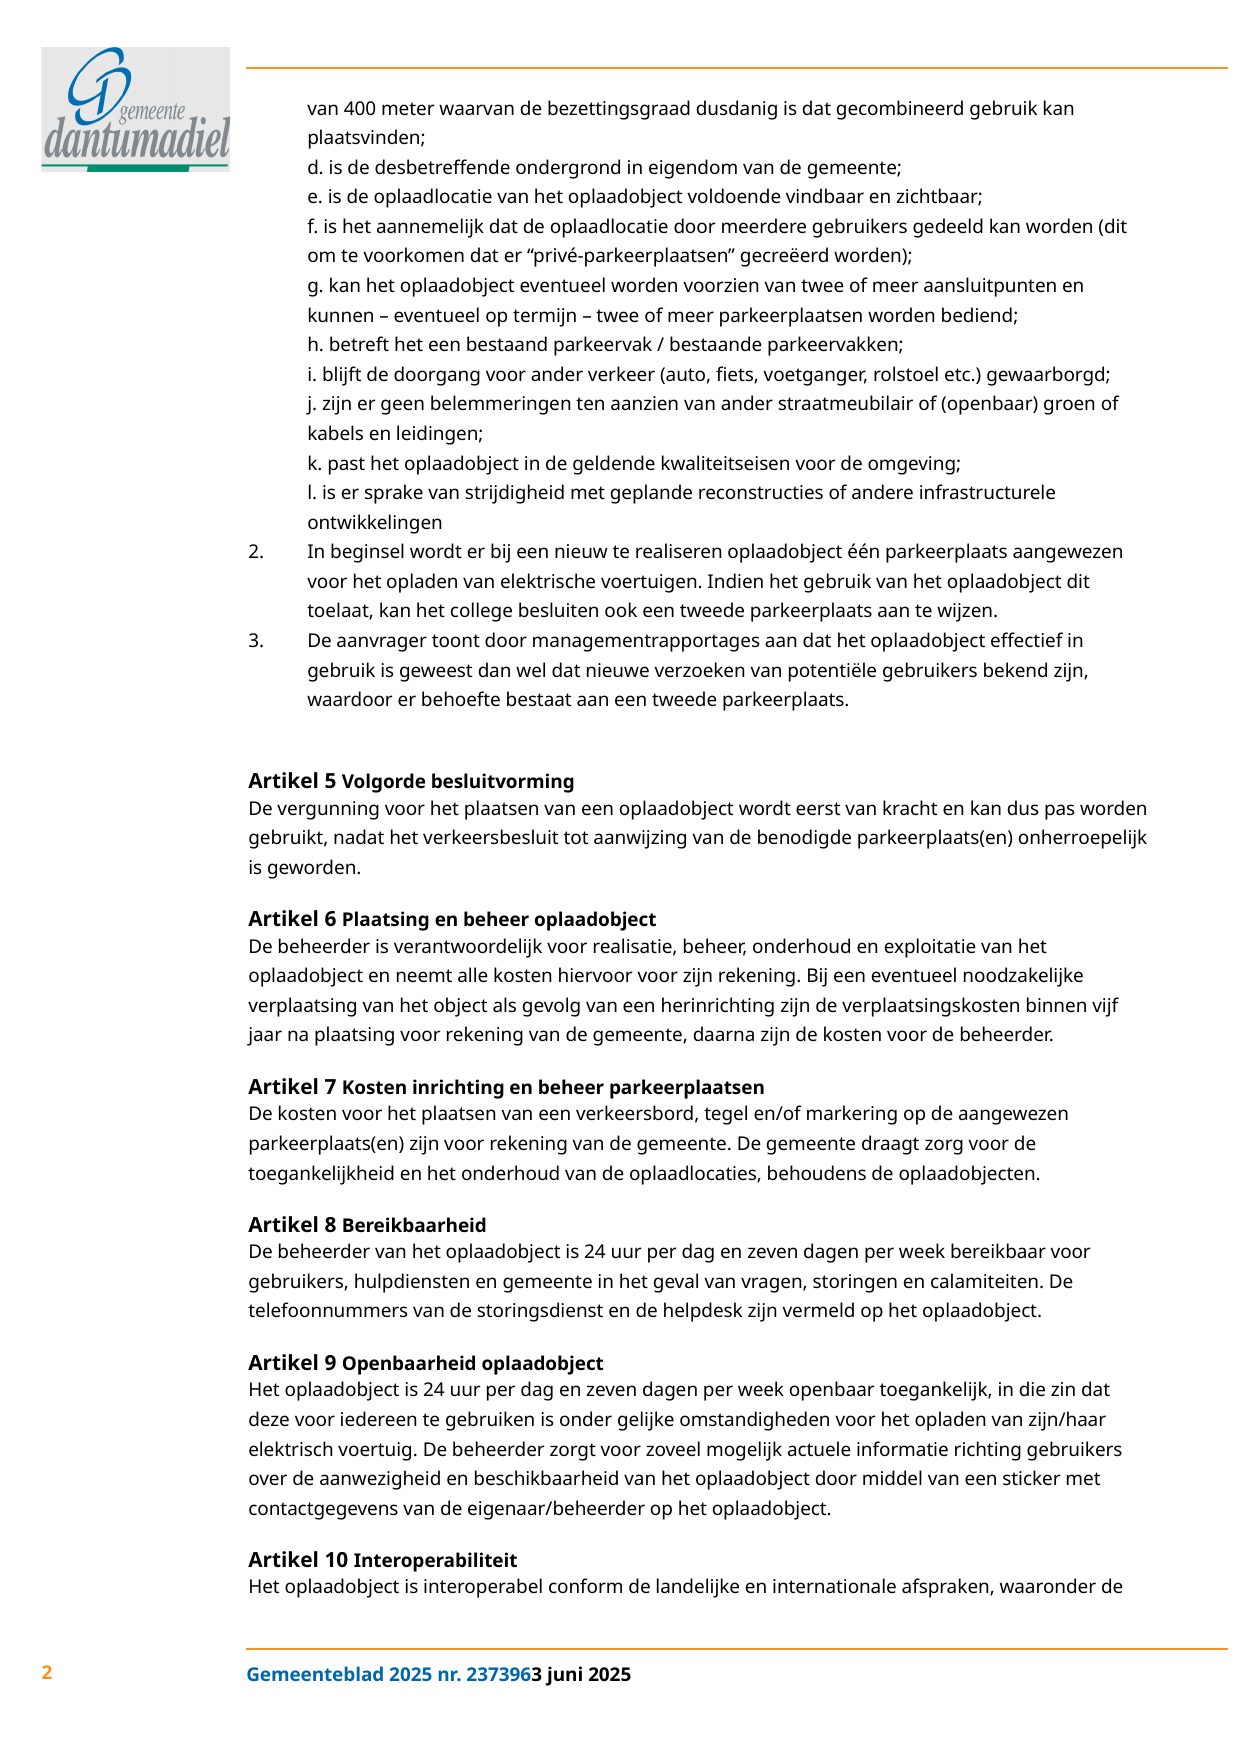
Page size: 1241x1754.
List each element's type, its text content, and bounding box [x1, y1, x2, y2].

list De aanvrager toont door managementrapportages aan dat het oplaadobject effectief in gebruik is geweest dan wel dat nieuwe verzoeken van potentiële gebruikers bekend zijn, waardoor er behoefte bestaat aan een tweede parkeerplaats. [248, 627, 1152, 712]
text Het oplaadobject is interoperabel conform de landelijke en internationale afspraken, waaronder de [248, 1574, 1152, 1599]
text Artikel 7 Kosten inrichting en beheer parkeerplaatsen [248, 1072, 1152, 1101]
text De beheerder van het oplaadobject is 24 uur per dag en zeven dagen per week bereikbaar voor gebruikers, hulpdiensten en gemeente in het geval van vragen, storingen en calamiteiten. De telefoonnummers van de storingsdienst en de helpdesk zijn vermeld op het oplaadobject. [248, 1238, 1152, 1323]
list d. is de desbetreffende ondergrond in eigendom van de gemeente; [248, 154, 1152, 180]
list i. blijft de doorgang voor ander verkeer (auto, fiets, voetganger, rolstoel etc.) gewaarborgd; [248, 361, 1152, 387]
text Artikel 6 Plaatsing en beheer oplaadobject [248, 904, 1152, 933]
text Artikel 5 Volgorde besluitvorming [248, 766, 1152, 795]
text Het oplaadobject is 24 uur per dag en zeven dagen per week openbaar toegankelijk, in die zin dat deze voor iedereen te gebruiken is onder gelijke omstandigheden voor het opladen van zijn/haar elektrisch voertuig. De beheerder zorgt voor zoveel mogelijk actuele informatie richting gebruikers over de aanwezigheid en beschikbaarheid van het oplaadobject door middel van een sticker met contactgegevens van de eigenaar/beheerder op het oplaadobject. [248, 1377, 1152, 1521]
list j. zijn er geen belemmeringen ten aanzien van ander straatmeubilair of (openbaar) groen of kabels en leidingen; [248, 391, 1152, 446]
text De kosten voor het plaatsen van een verkeersbord, tegel en/of markering op de aangewezen parkeerplaats(en) zijn voor rekening van de gemeente. De gemeente draagt zorg voor de toegankelijkheid en het onderhoud van de oplaadlocaties, behoudens de oplaadobjecten. [248, 1101, 1152, 1185]
text Artikel 8 Bereikbaarheid [248, 1210, 1152, 1238]
list e. is de oplaadlocatie van het oplaadobject voldoende vindbaar en zichtbaar; [248, 183, 1152, 209]
picture [41, 47, 231, 172]
text De beheerder is verantwoordelijk voor realisatie, beheer, onderhoud en exploitatie van het oplaadobject en neemt alle kosten hiervoor voor zijn rekening. Bij een eventueel noodzakelijke verplaatsing van het object als gevolg van een herinrichting zijn de verplaatsingskosten binnen vijf jaar na plaatsing voor rekening van de gemeente, daarna zijn de kosten voor de beheerder. [248, 933, 1152, 1047]
list l. is er sprake van strijdigheid met geplande reconstructies of andere infrastructurele ontwikkelingen [248, 479, 1152, 535]
text Artikel 10 Interoperabiliteit [248, 1545, 1152, 1574]
text De vergunning voor het plaatsen van een oplaadobject wordt eerst van kracht en kan dus pas worden gebruikt, nadat het verkeersbesluit tot aanwijzing van de benodigde parkeerplaats(en) onherroepelijk is geworden. [248, 795, 1152, 880]
list k. past het oplaadobject in de geldende kwaliteitseisen voor de omgeving; [248, 450, 1152, 476]
list h. betreft het een bestaand parkeervak / bestaande parkeervakken; [248, 331, 1152, 357]
list f. is het aannemelijk dat de oplaadlocatie door meerdere gebruikers gedeeld kan worden (dit om te voorkomen dat er “privé-parkeerplaatsen” gecreëerd worden); [248, 213, 1152, 268]
text Artikel 9 Openbaarheid oplaadobject [248, 1348, 1152, 1377]
list van 400 meter waarvan de bezettingsgraad dusdanig is dat gecombineerd gebruik kan plaatsvinden; [248, 95, 1152, 150]
list In beginsel wordt er bij een nieuw te realiseren oplaadobject één parkeerplaats aangewezen voor het opladen van elektrische voertuigen. Indien het gebruik van het oplaadobject dit toelaat, kan het college besluiten ook een tweede parkeerplaats aan te wijzen. [248, 538, 1152, 623]
list g. kan het oplaadobject eventueel worden voorzien van twee of meer aansluitpunten en kunnen – eventueel op termijn – twee of meer parkeerplaatsen worden bediend; [248, 272, 1152, 328]
